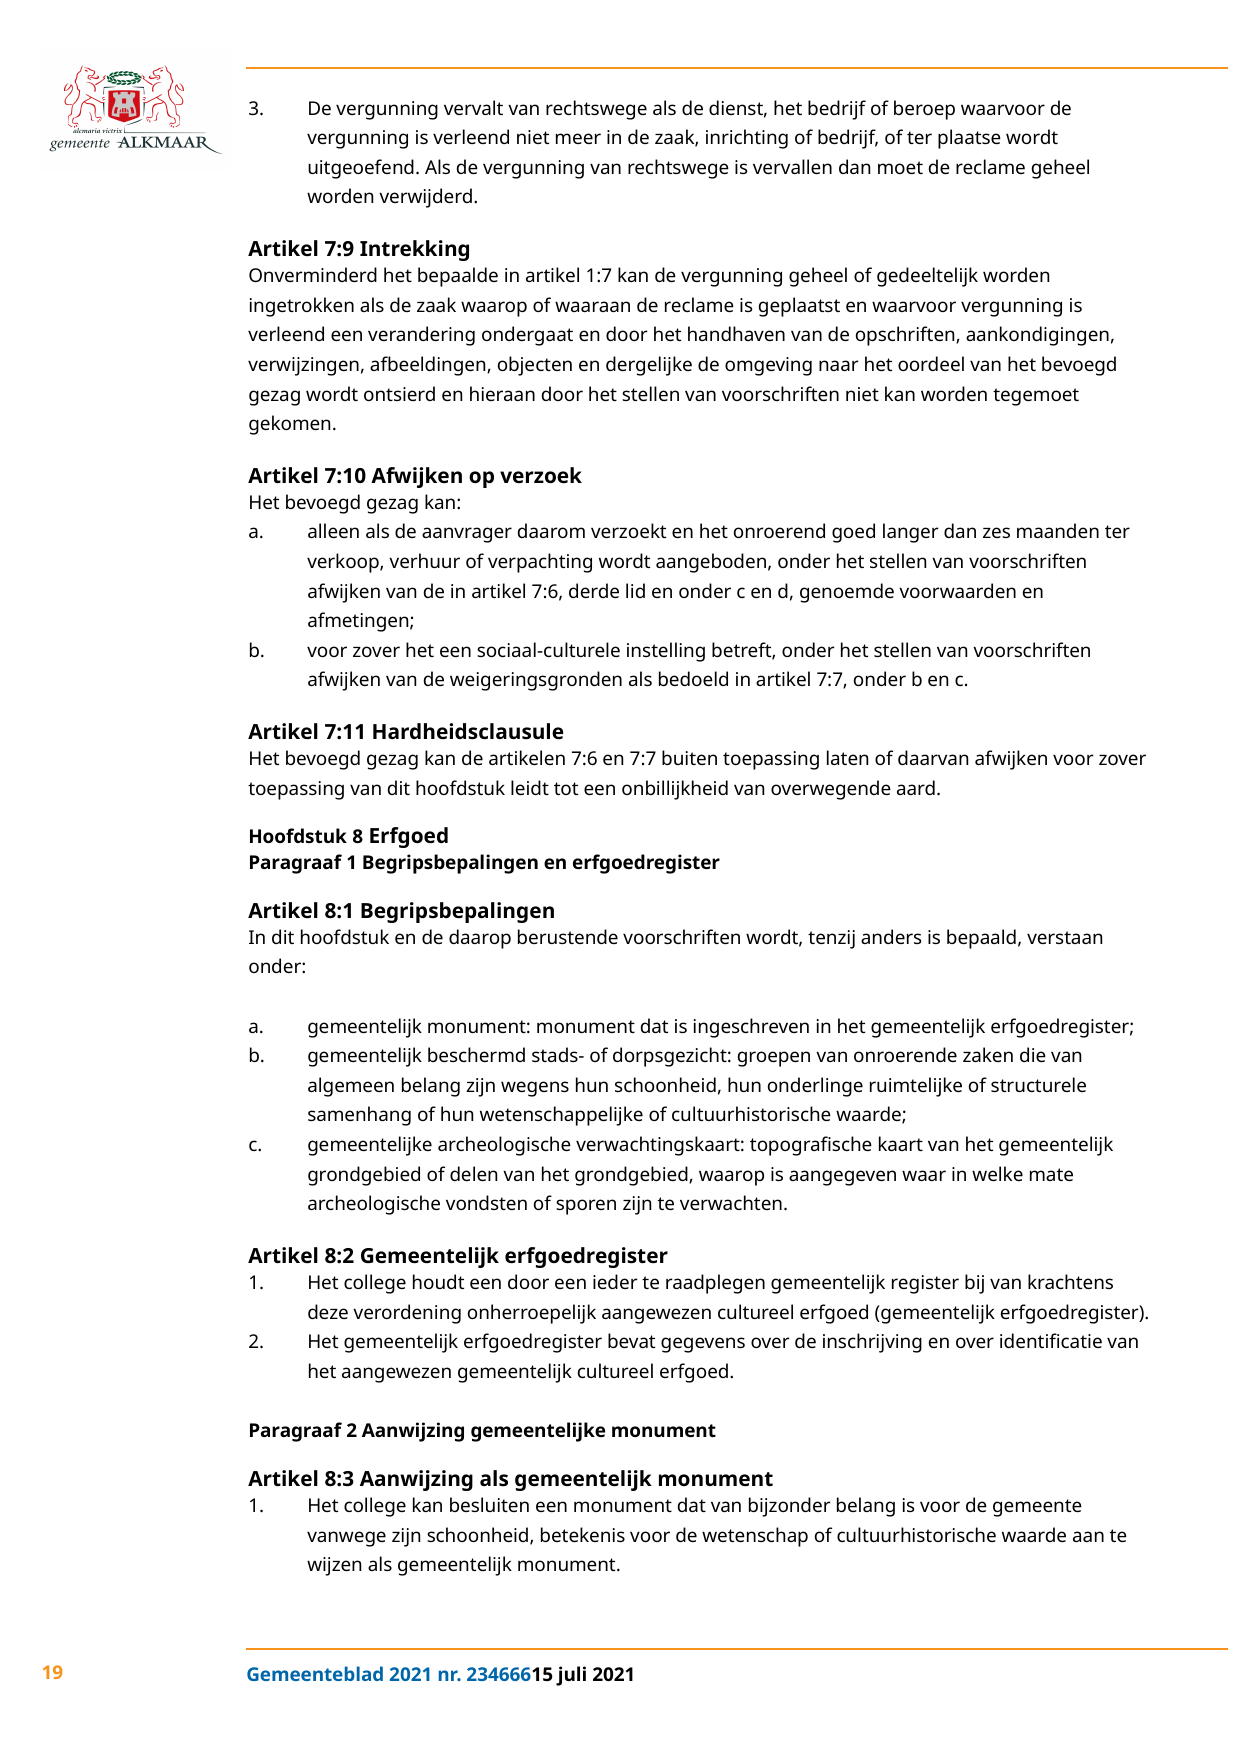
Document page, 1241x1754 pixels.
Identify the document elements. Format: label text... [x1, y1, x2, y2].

list gemeentelijke archeologische verwachtingskaart: topografische kaart van het gemeentelijk grondgebied of delen van het grondgebied, waarop is aangegeven waar in welke mate archeologische vondsten of sporen zijn te verwachten. [248, 1131, 1152, 1216]
picture [41, 47, 231, 172]
list voor zover het een sociaal-culturele instelling betreft, onder het stellen van voorschriften afwijken van de weigeringsgronden als bedoeld in artikel 7:7, onder b en c. [248, 637, 1152, 692]
list Het college kan besluiten een monument dat van bijzonder belang is voor de gemeente vanwege zijn schoonheid, betekenis voor de wetenschap of cultuurhistorische waarde aan te wijzen als gemeentelijk monument. [248, 1492, 1152, 1577]
text Het bevoegd gezag kan de artikelen 7:6 en 7:7 buiten toepassing laten of daarvan afwijken voor zover toepassing van dit hoofdstuk leidt tot een onbillijkheid van overwegende aard. [248, 746, 1152, 801]
list Het college houdt een door een ieder te raadplegen gemeentelijk register bij van krachtens deze verordening onherroepelijk aangewezen cultureel erfgoed (gemeentelijk erfgoedregister). [248, 1269, 1152, 1324]
list alleen als de aanvrager daarom verzoekt en het onroerend goed langer dan zes maanden ter verkoop, verhuur of verpachting wordt aangeboden, onder het stellen van voorschriften afwijken van de in artikel 7:6, derde lid en onder c en d, genoemde voorwaarden en afmetingen; [248, 519, 1152, 633]
text Paragraaf 1 Begripsbepalingen en erfgoedregister [248, 849, 1152, 875]
text Artikel 7:11 Hardheidsclausule [248, 717, 1152, 746]
text In dit hoofdstuk en de daarop berustende voorschriften wordt, tenzij anders is bepaald, verstaan onder: [248, 924, 1152, 979]
text Paragraaf 2 Aanwijzing gemeentelijke monument [248, 1417, 1152, 1443]
text Artikel 8:3 Aanwijzing als gemeentelijk monument [248, 1464, 1152, 1492]
text Artikel 8:1 Begripsbepalingen [248, 896, 1152, 924]
text Artikel 7:9 Intrekking [248, 234, 1152, 262]
text Hoofdstuk 8 Erfgoed [248, 821, 1152, 849]
list gemeentelijk monument: monument dat is ingeschreven in het gemeentelijk erfgoedregister; [248, 1013, 1152, 1039]
list gemeentelijk beschermd stads- of dorpsgezicht: groepen van onroerende zaken die van algemeen belang zijn wegens hun schoonheid, hun onderlinge ruimtelijke of structurele samenhang of hun wetenschappelijke of cultuurhistorische waarde; [248, 1042, 1152, 1127]
list De vergunning vervalt van rechtswege als de dienst, het bedrijf of beroep waarvoor de vergunning is verleend niet meer in de zaak, inrichting of bedrijf, of ter plaatse wordt uitgeoefend. Als de vergunning van rechtswege is vervallen dan moet de reclame geheel worden verwijderd. [248, 95, 1152, 209]
text Het bevoegd gezag kan: [248, 489, 1152, 515]
text Artikel 8:2 Gemeentelijk erfgoedregister [248, 1241, 1152, 1269]
text Artikel 7:10 Afwijken op verzoek [248, 461, 1152, 489]
list Het gemeentelijk erfgoedregister bevat gegevens over de inschrijving en over identificatie van het aangewezen gemeentelijk cultureel erfgoed. [248, 1328, 1152, 1384]
text Onverminderd het bepaalde in artikel 1:7 kan de vergunning geheel of gedeeltelijk worden ingetrokken als de zaak waarop of waaraan de reclame is geplaatst en waarvoor vergunning is verleend een verandering ondergaat en door het handhaven van de opschriften, aankondigingen, verwijzingen, afbeeldingen, objecten en dergelijke de omgeving naar het oordeel van het bevoegd gezag wordt ontsierd en hieraan door het stellen van voorschriften niet kan worden tegemoet gekomen. [248, 262, 1152, 436]
